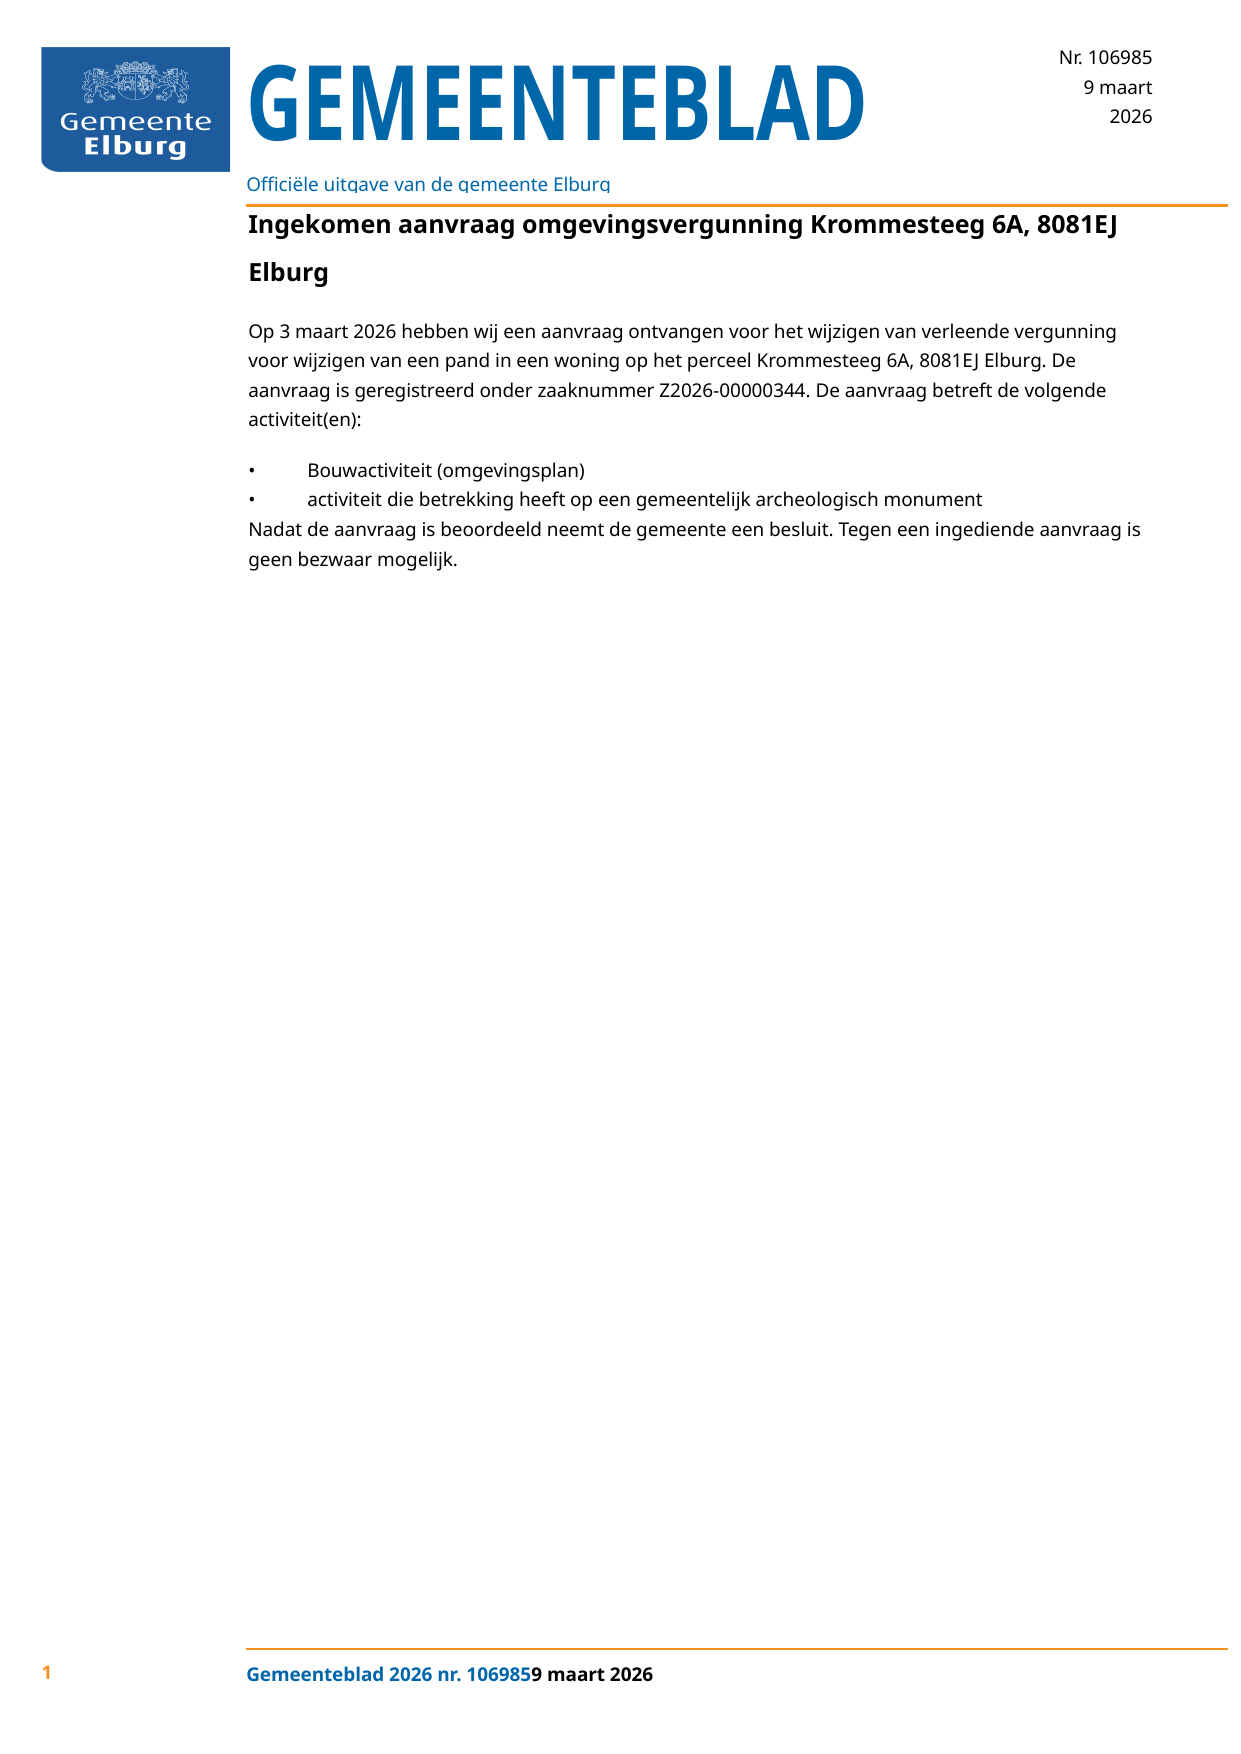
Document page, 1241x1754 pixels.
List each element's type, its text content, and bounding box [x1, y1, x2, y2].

text Nadat de aanvraag is beoordeeld neemt de gemeente een besluit. Tegen een ingediende aanvraag is geen bezwaar mogelijk. [248, 516, 1152, 572]
picture [41, 47, 231, 172]
text Op 3 maart 2026 hebben wij een aanvraag ontvangen voor het wijzigen van verleende vergunning voor wijzigen van een pand in een woning op het perceel Krommesteeg 6A, 8081EJ Elburg. De aanvraag is geregistreerd onder zaaknummer Z2026-00000344. De aanvraag betreft de volgende activiteit(en): [248, 318, 1152, 432]
list activiteit die betrekking heeft op een gemeentelijk archeologisch monument [248, 487, 1152, 512]
list Bouwactiviteit (omgevingsplan) [248, 457, 1152, 483]
text Ingekomen aanvraag omgevingsvergunning Krommesteeg 6A, 8081EJ Elburg [248, 207, 1152, 288]
